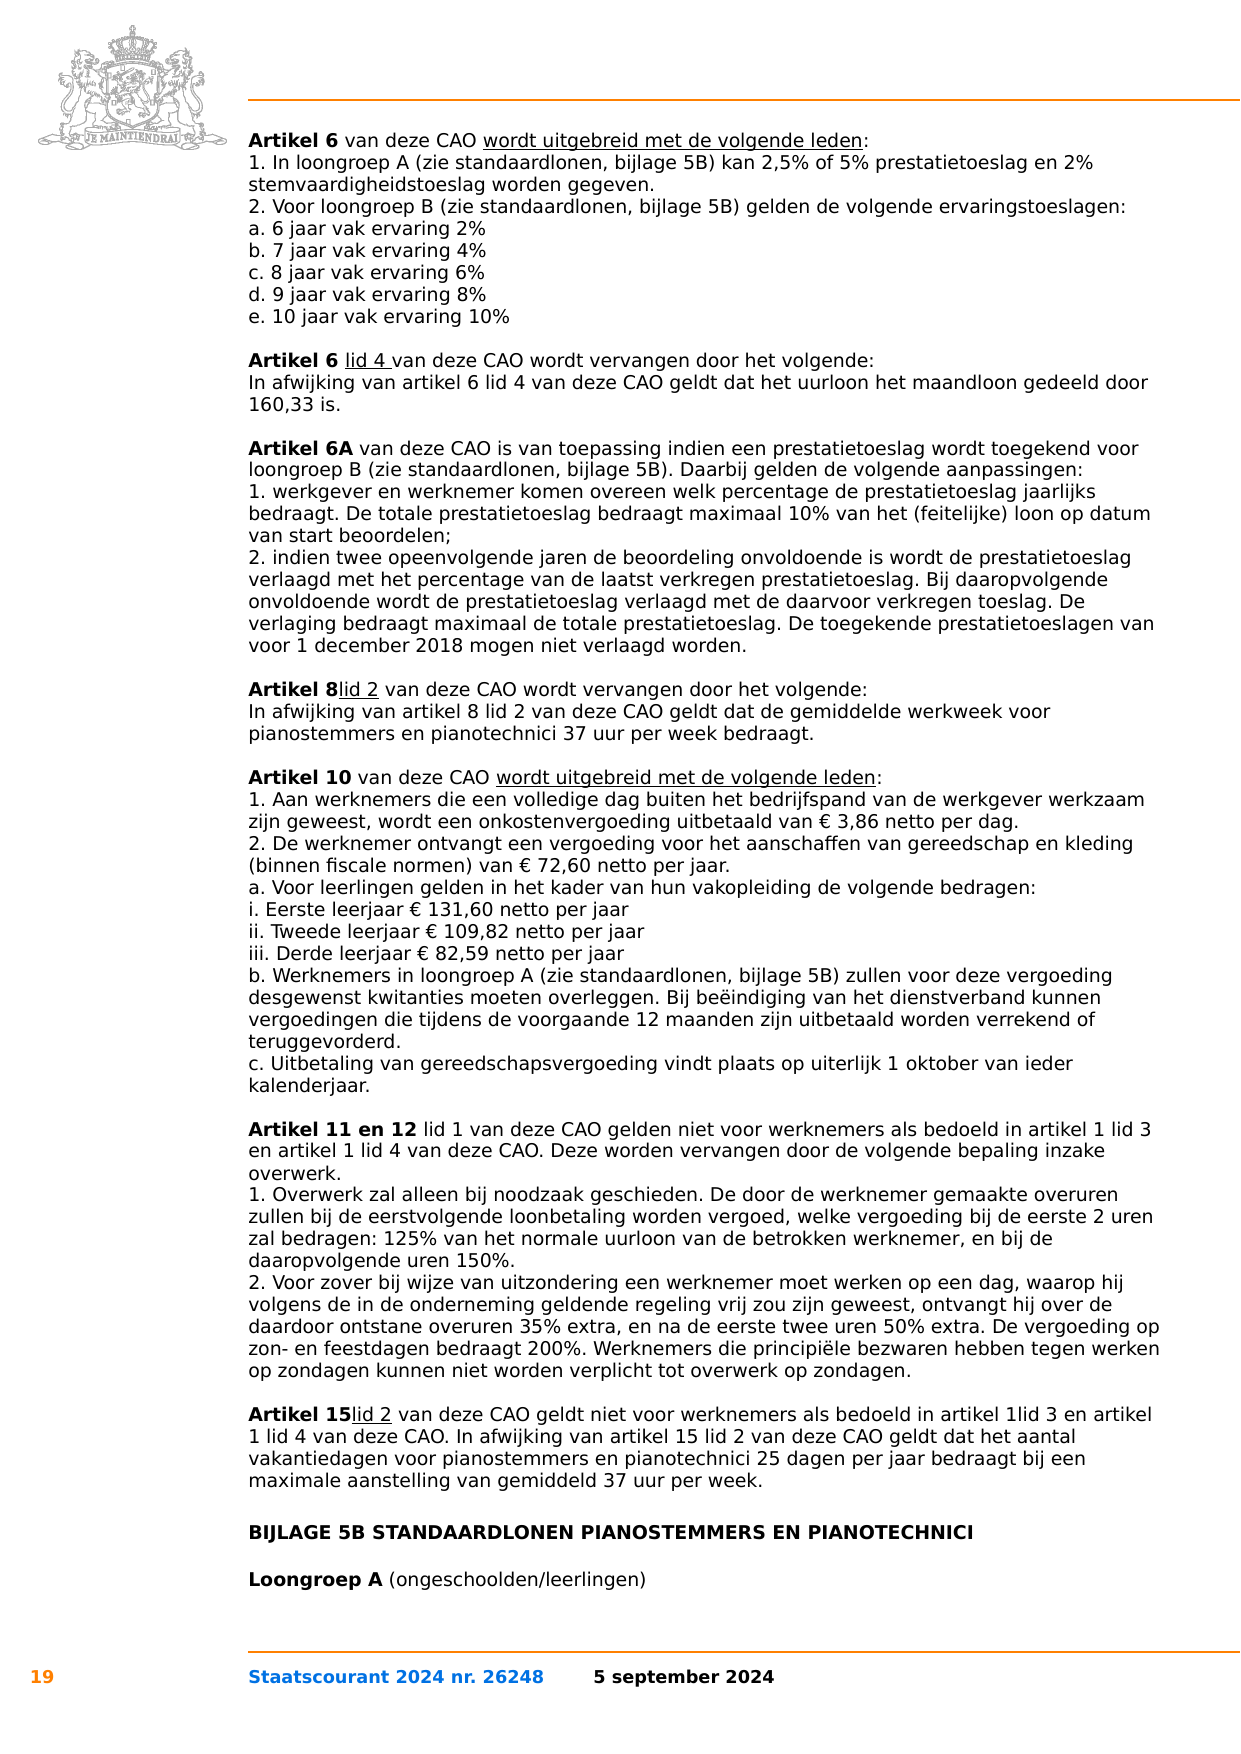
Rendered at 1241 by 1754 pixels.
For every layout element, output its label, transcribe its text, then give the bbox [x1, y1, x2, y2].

text 1. In loongroep A (zie standaardlonen, bijlage 5B) kan 2,5% of 5% prestatietoeslag en 2% stemvaardigheidstoeslag worden gegeven. [248, 152, 1163, 196]
text Artikel 6A van deze CAO is van toepassing indien een prestatietoeslag wordt toegekend voor loongroep B (zie standaardlonen, bijlage 5B). Daarbij gelden de volgende aanpassingen: [248, 437, 1163, 481]
subtitle BIJLAGE 5B STANDAARDLONEN PIANOSTEMMERS EN PIANOTECHNICI [248, 1522, 1163, 1544]
text 1. Aan werknemers die een volledige dag buiten het bedrijfspand van de werkgever werkzaam zijn geweest, wordt een onkostenvergoeding uitbetaald van € 3,86 netto per dag. [248, 789, 1163, 833]
text c. 8 jaar vak ervaring 6% [248, 262, 1163, 284]
text Loongroep A (ongeschoolden/leerlingen) [248, 1569, 1163, 1591]
text Artikel 6 lid 4 van deze CAO wordt vervangen door het volgende: [248, 349, 1163, 372]
text i. Eerste leerjaar € 131,60 netto per jaar [248, 899, 1163, 921]
text 2. indien twee opeenvolgende jaren de beoordeling onvoldoende is wordt de prestatietoeslag verlaagd met het percentage van de laatst verkregen prestatietoeslag. Bij daaropvolgende onvoldoende wordt de prestatietoeslag verlaagd met de daarvoor verkregen toeslag. De verlaging bedraagt maximaal de totale prestatietoeslag. De toegekende prestatietoeslagen van voor 1 december 2018 mogen niet verlaagd worden. [248, 547, 1163, 657]
text 2. De werknemer ontvangt een vergoeding voor het aanschaffen van gereedschap en kleding (binnen fiscale normen) van € 72,60 netto per jaar. [248, 833, 1163, 877]
picture [38, 25, 227, 150]
text b. 7 jaar vak ervaring 4% [248, 240, 1163, 262]
text 2. Voor zover bij wijze van uitzondering een werknemer moet werken op een dag, waarop hij volgens de in de onderneming geldende regeling vrij zou zijn geweest, ontvangt hij over de daardoor ontstane overuren 35% extra, en na de eerste twee uren 50% extra. De vergoeding op zon- en feestdagen bedraagt 200%. Werknemers die principiële bezwaren hebben tegen werken op zondagen kunnen niet worden verplicht tot overwerk op zondagen. [248, 1272, 1163, 1382]
text a. Voor leerlingen gelden in het kader van hun vakopleiding de volgende bedragen: [248, 877, 1163, 899]
text 1. Overwerk zal alleen bij noodzaak geschieden. De door de werknemer gemaakte overuren zullen bij de eerstvolgende loonbetaling worden vergoed, welke vergoeding bij de eerste 2 uren zal bedragen: 125% van het normale uurloon van de betrokken werknemer, en bij de daaropvolgende uren 150%. [248, 1184, 1163, 1272]
text d. 9 jaar vak ervaring 8% [248, 284, 1163, 306]
text In afwijking van artikel 6 lid 4 van deze CAO geldt dat het uurloon het maandloon gedeeld door 160,33 is. [248, 372, 1163, 416]
text Artikel 8lid 2 van deze CAO wordt vervangen door het volgende: [248, 679, 1163, 701]
text In afwijking van artikel 8 lid 2 van deze CAO geldt dat de gemiddelde werkweek voor pianostemmers en pianotechnici 37 uur per week bedraagt. [248, 701, 1163, 745]
text Artikel 11 en 12 lid 1 van deze CAO gelden niet voor werknemers als bedoeld in artikel 1 lid 3 en artikel 1 lid 4 van deze CAO. Deze worden vervangen door de volgende bepaling inzake overwerk. [248, 1118, 1163, 1184]
text 1. werkgever en werknemer komen overeen welk percentage de prestatietoeslag jaarlijks bedraagt. De totale prestatietoeslag bedraagt maximaal 10% van het (feitelijke) loon op datum van start beoordelen; [248, 481, 1163, 547]
text b. Werknemers in loongroep A (zie standaardlonen, bijlage 5B) zullen voor deze vergoeding desgewenst kwitanties moeten overleggen. Bij beëindiging van het dienstverband kunnen vergoedingen die tijdens de voorgaande 12 maanden zijn uitbetaald worden verrekend of teruggevorderd. [248, 965, 1163, 1053]
text Artikel 10 van deze CAO wordt uitgebreid met de volgende leden: [248, 767, 1163, 789]
text iii. Derde leerjaar € 82,59 netto per jaar [248, 943, 1163, 965]
text Artikel 6 van deze CAO wordt uitgebreid met de volgende leden: [248, 130, 1163, 152]
text 2. Voor loongroep B (zie standaardlonen, bijlage 5B) gelden de volgende ervaringstoeslagen: [248, 196, 1163, 218]
text e. 10 jaar vak ervaring 10% [248, 306, 1163, 328]
text c. Uitbetaling van gereedschapsvergoeding vindt plaats op uiterlijk 1 oktober van ieder kalenderjaar. [248, 1053, 1163, 1097]
text Artikel 15lid 2 van deze CAO geldt niet voor werknemers als bedoeld in artikel 1lid 3 en artikel 1 lid 4 van deze CAO. In afwijking van artikel 15 lid 2 van deze CAO geldt dat het aantal vakantiedagen voor pianostemmers en pianotechnici 25 dagen per jaar bedraagt bij een maximale aanstelling van gemiddeld 37 uur per week. [248, 1404, 1163, 1492]
text ii. Tweede leerjaar € 109,82 netto per jaar [248, 921, 1163, 943]
text a. 6 jaar vak ervaring 2% [248, 218, 1163, 240]
